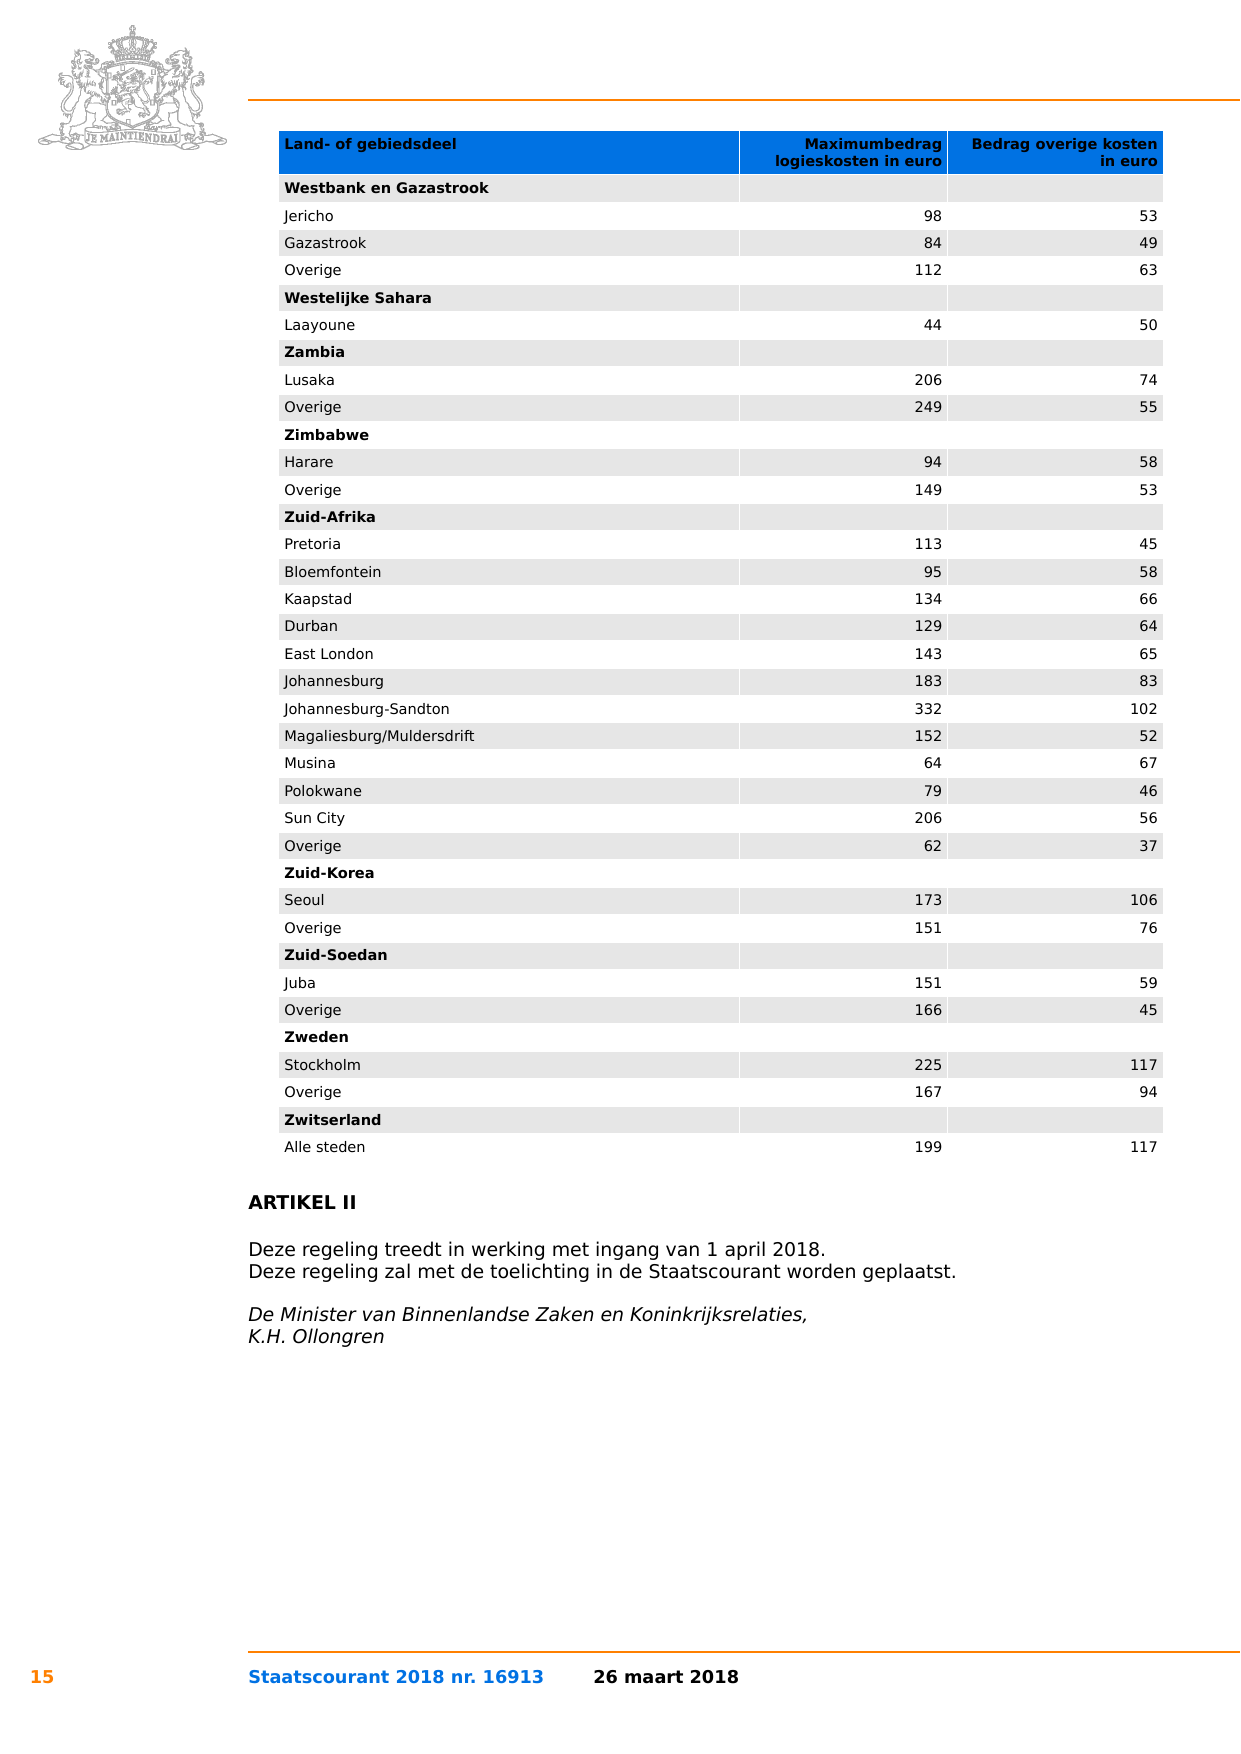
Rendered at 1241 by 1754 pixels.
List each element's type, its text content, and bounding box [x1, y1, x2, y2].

table_cell [740, 1107, 947, 1133]
table_cell [948, 422, 1163, 448]
table_cell 183 [740, 669, 947, 695]
table_cell [948, 860, 1163, 887]
table_cell 173 [740, 888, 947, 914]
table_cell [948, 340, 1163, 366]
table_cell Overige [279, 477, 739, 503]
table_cell Seoul [279, 888, 739, 914]
table_cell 102 [948, 696, 1163, 722]
table_cell 112 [740, 258, 947, 284]
table_cell 65 [948, 641, 1163, 667]
table_cell [948, 175, 1163, 202]
table_cell 134 [740, 586, 947, 613]
table_cell Alle steden [279, 1134, 739, 1161]
table_cell Sun City [279, 805, 739, 832]
table_cell 83 [948, 669, 1163, 695]
table_cell 52 [948, 723, 1163, 749]
text Deze regeling zal met de toelichting in de Staatscourant worden geplaatst. [248, 1261, 1163, 1282]
table_cell 84 [740, 230, 947, 256]
table_cell Westelijke Sahara [279, 285, 739, 311]
table_cell 143 [740, 641, 947, 667]
table_cell 67 [948, 751, 1163, 777]
table_cell 64 [948, 614, 1163, 640]
table_cell 113 [740, 531, 947, 558]
table_cell Zuid-Soedan [279, 943, 739, 969]
table_cell 59 [948, 970, 1163, 996]
text De Minister van Binnenlandse Zaken en Koninkrijksrelaties, K.H. Ollongren [248, 1304, 1163, 1348]
table_cell Zuid-Afrika [279, 504, 739, 530]
table_cell 66 [948, 586, 1163, 613]
table_cell Overige [279, 395, 739, 421]
table_cell [740, 340, 947, 366]
table_cell 149 [740, 477, 947, 503]
table_cell 45 [948, 531, 1163, 558]
table_cell [948, 943, 1163, 969]
table_cell 206 [740, 805, 947, 832]
table_cell Lusaka [279, 367, 739, 393]
table_cell 58 [948, 559, 1163, 585]
table_cell Durban [279, 614, 739, 640]
table_cell 117 [948, 1134, 1163, 1161]
table_cell 79 [740, 778, 947, 804]
table_cell 44 [740, 312, 947, 339]
table_cell 62 [740, 833, 947, 859]
table_cell [948, 285, 1163, 311]
table_cell 58 [948, 449, 1163, 476]
table_cell Zambia [279, 340, 739, 366]
table_cell Harare [279, 449, 739, 476]
table_cell 151 [740, 915, 947, 941]
picture [38, 25, 227, 150]
table_cell Gazastrook [279, 230, 739, 256]
table_cell 225 [740, 1052, 947, 1078]
table_cell 56 [948, 805, 1163, 832]
table_cell 45 [948, 997, 1163, 1023]
table_cell Zuid-Korea [279, 860, 739, 887]
table_cell 53 [948, 203, 1163, 229]
table_cell 53 [948, 477, 1163, 503]
table_cell [740, 422, 947, 448]
table_cell 166 [740, 997, 947, 1023]
table_cell Overige [279, 258, 739, 284]
table_cell 94 [740, 449, 947, 476]
table_header Land- of gebiedsdeel [279, 131, 739, 174]
table_cell 49 [948, 230, 1163, 256]
table_cell 74 [948, 367, 1163, 393]
table_cell Overige [279, 1079, 739, 1106]
table_header Bedrag overige kosten in euro [948, 131, 1163, 174]
table_cell 37 [948, 833, 1163, 859]
table_cell 50 [948, 312, 1163, 339]
table_cell 117 [948, 1052, 1163, 1078]
table_cell Johannesburg-Sandton [279, 696, 739, 722]
table_cell [740, 943, 947, 969]
table_cell [948, 1107, 1163, 1133]
table_cell Juba [279, 970, 739, 996]
table_cell [740, 175, 947, 202]
text Deze regeling treedt in werking met ingang van 1 april 2018. [248, 1238, 1163, 1261]
table_cell 98 [740, 203, 947, 229]
table_cell [948, 1025, 1163, 1051]
table_cell [740, 1025, 947, 1051]
table_cell [740, 285, 947, 311]
table_cell East London [279, 641, 739, 667]
table_cell Overige [279, 997, 739, 1023]
table_cell Magaliesburg/Muldersdrift [279, 723, 739, 749]
table_cell [948, 504, 1163, 530]
table_cell [740, 504, 947, 530]
table_cell 167 [740, 1079, 947, 1106]
table_cell 46 [948, 778, 1163, 804]
table_cell Zweden [279, 1025, 739, 1051]
subtitle ARTIKEL II [248, 1192, 1163, 1213]
table_cell Musina [279, 751, 739, 777]
table_cell Pretoria [279, 531, 739, 558]
table_cell 129 [740, 614, 947, 640]
table_cell 152 [740, 723, 947, 749]
table_cell 76 [948, 915, 1163, 941]
table_cell Kaapstad [279, 586, 739, 613]
table_cell 94 [948, 1079, 1163, 1106]
table_cell Overige [279, 833, 739, 859]
table_cell [740, 860, 947, 887]
table_cell 199 [740, 1134, 947, 1161]
table_cell 106 [948, 888, 1163, 914]
table_cell 206 [740, 367, 947, 393]
table_cell 332 [740, 696, 947, 722]
table_header Maximumbedrag logieskosten in euro [740, 131, 947, 174]
table_cell Laayoune [279, 312, 739, 339]
table_cell Overige [279, 915, 739, 941]
table_cell 95 [740, 559, 947, 585]
table_cell Zimbabwe [279, 422, 739, 448]
table_cell Polokwane [279, 778, 739, 804]
table_cell Jericho [279, 203, 739, 229]
table_cell 151 [740, 970, 947, 996]
table_cell Zwitserland [279, 1107, 739, 1133]
table_cell Westbank en Gazastrook [279, 175, 739, 202]
table_cell Stockholm [279, 1052, 739, 1078]
table_cell 55 [948, 395, 1163, 421]
table_cell 64 [740, 751, 947, 777]
table_cell 249 [740, 395, 947, 421]
table_cell Bloemfontein [279, 559, 739, 585]
table_cell 63 [948, 258, 1163, 284]
table_cell Johannesburg [279, 669, 739, 695]
